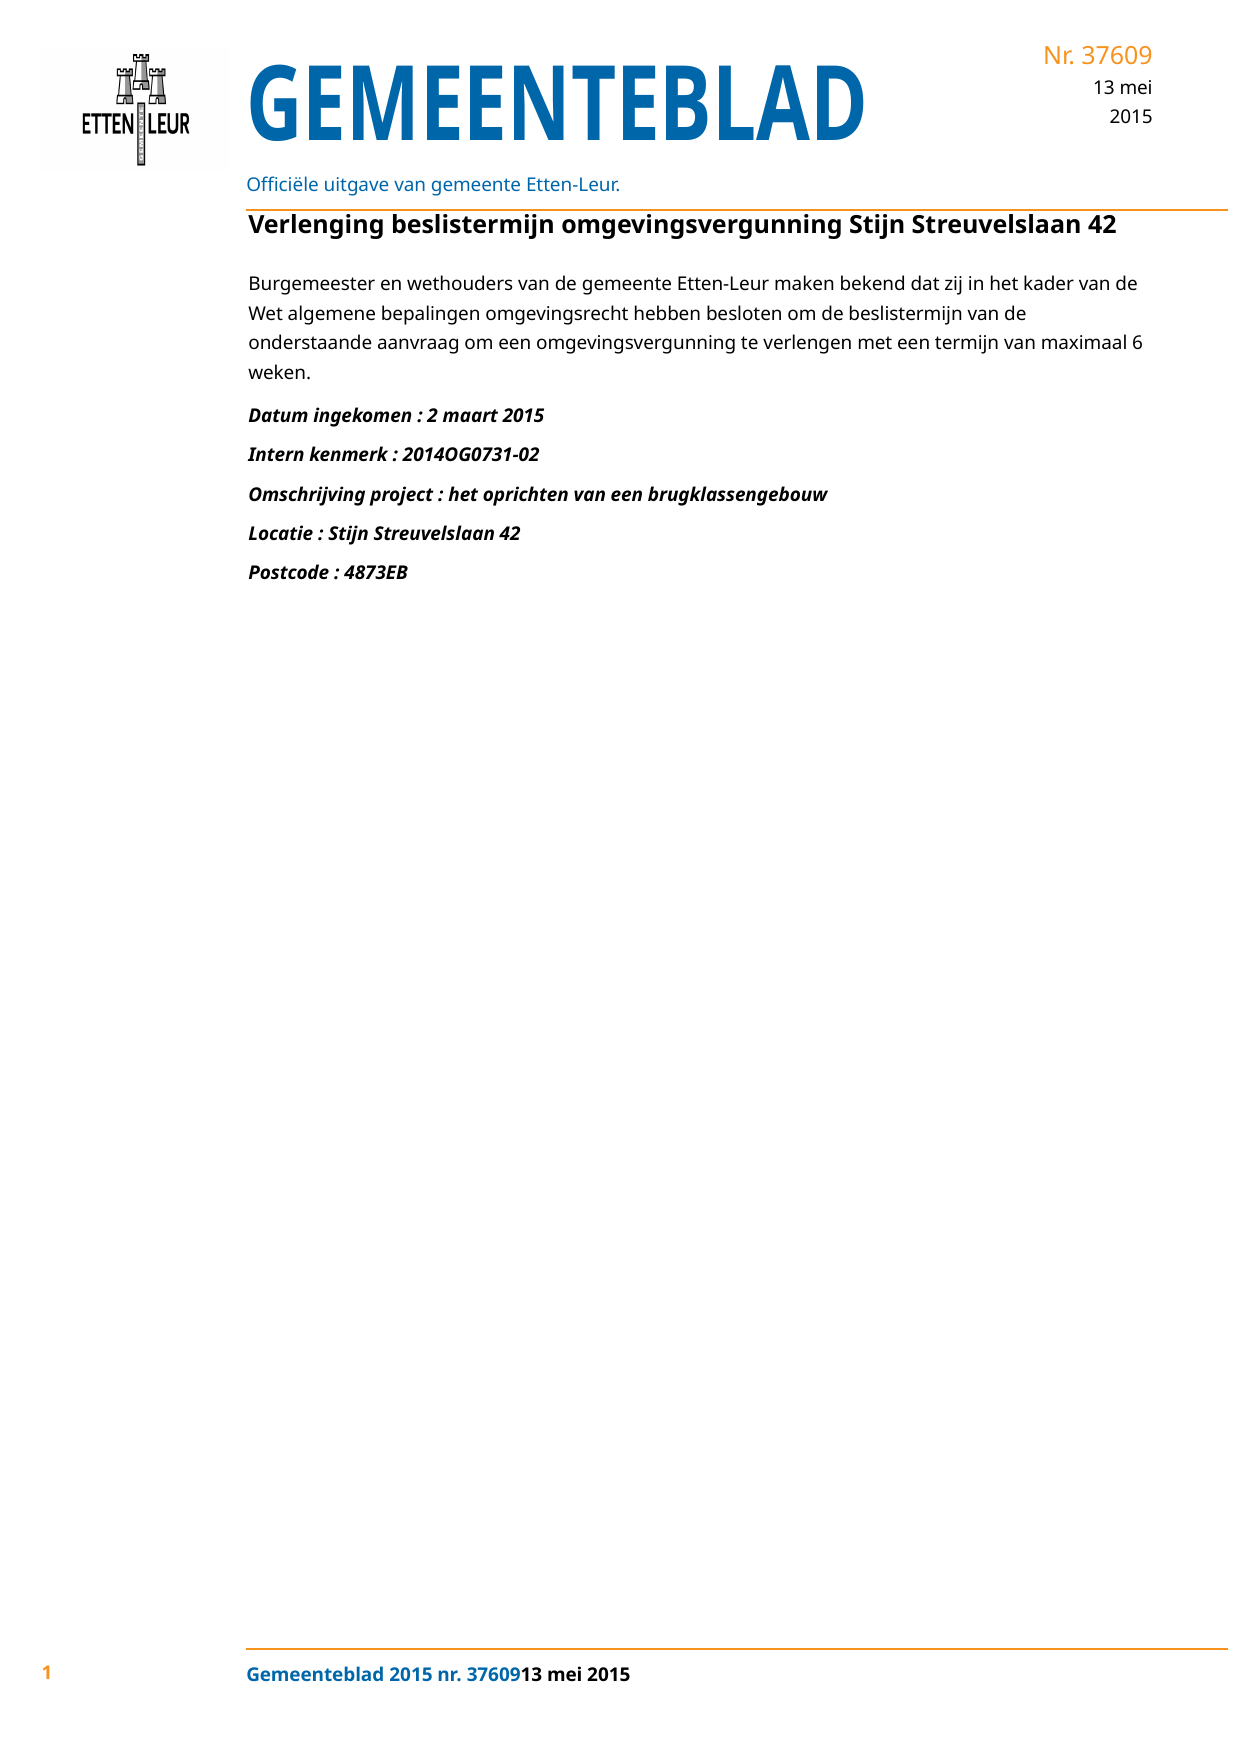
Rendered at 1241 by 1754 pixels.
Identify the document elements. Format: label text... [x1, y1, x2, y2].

text Omschrijving project : het oprichten van een brugklassengebouw [248, 481, 1152, 506]
picture [41, 47, 231, 172]
text Postcode : 4873EB [248, 559, 1152, 585]
text Locatie : Stijn Streuvelslaan 42 [248, 520, 1152, 546]
text Intern kenmerk : 2014OG0731-02 [248, 441, 1152, 467]
text Burgemeester en wethouders van de gemeente Etten-Leur maken bekend dat zij in het kader van de Wet algemene bepalingen omgevingsrecht hebben besloten om de beslistermijn van de onderstaande aanvraag om een omgevingsvergunning te verlengen met een termijn van maximaal 6 weken. [248, 270, 1152, 385]
text Datum ingekomen : 2 maart 2015 [248, 402, 1152, 428]
text Verlenging beslistermijn omgevingsvergunning Stijn Streuvelslaan 42 [248, 211, 1152, 241]
